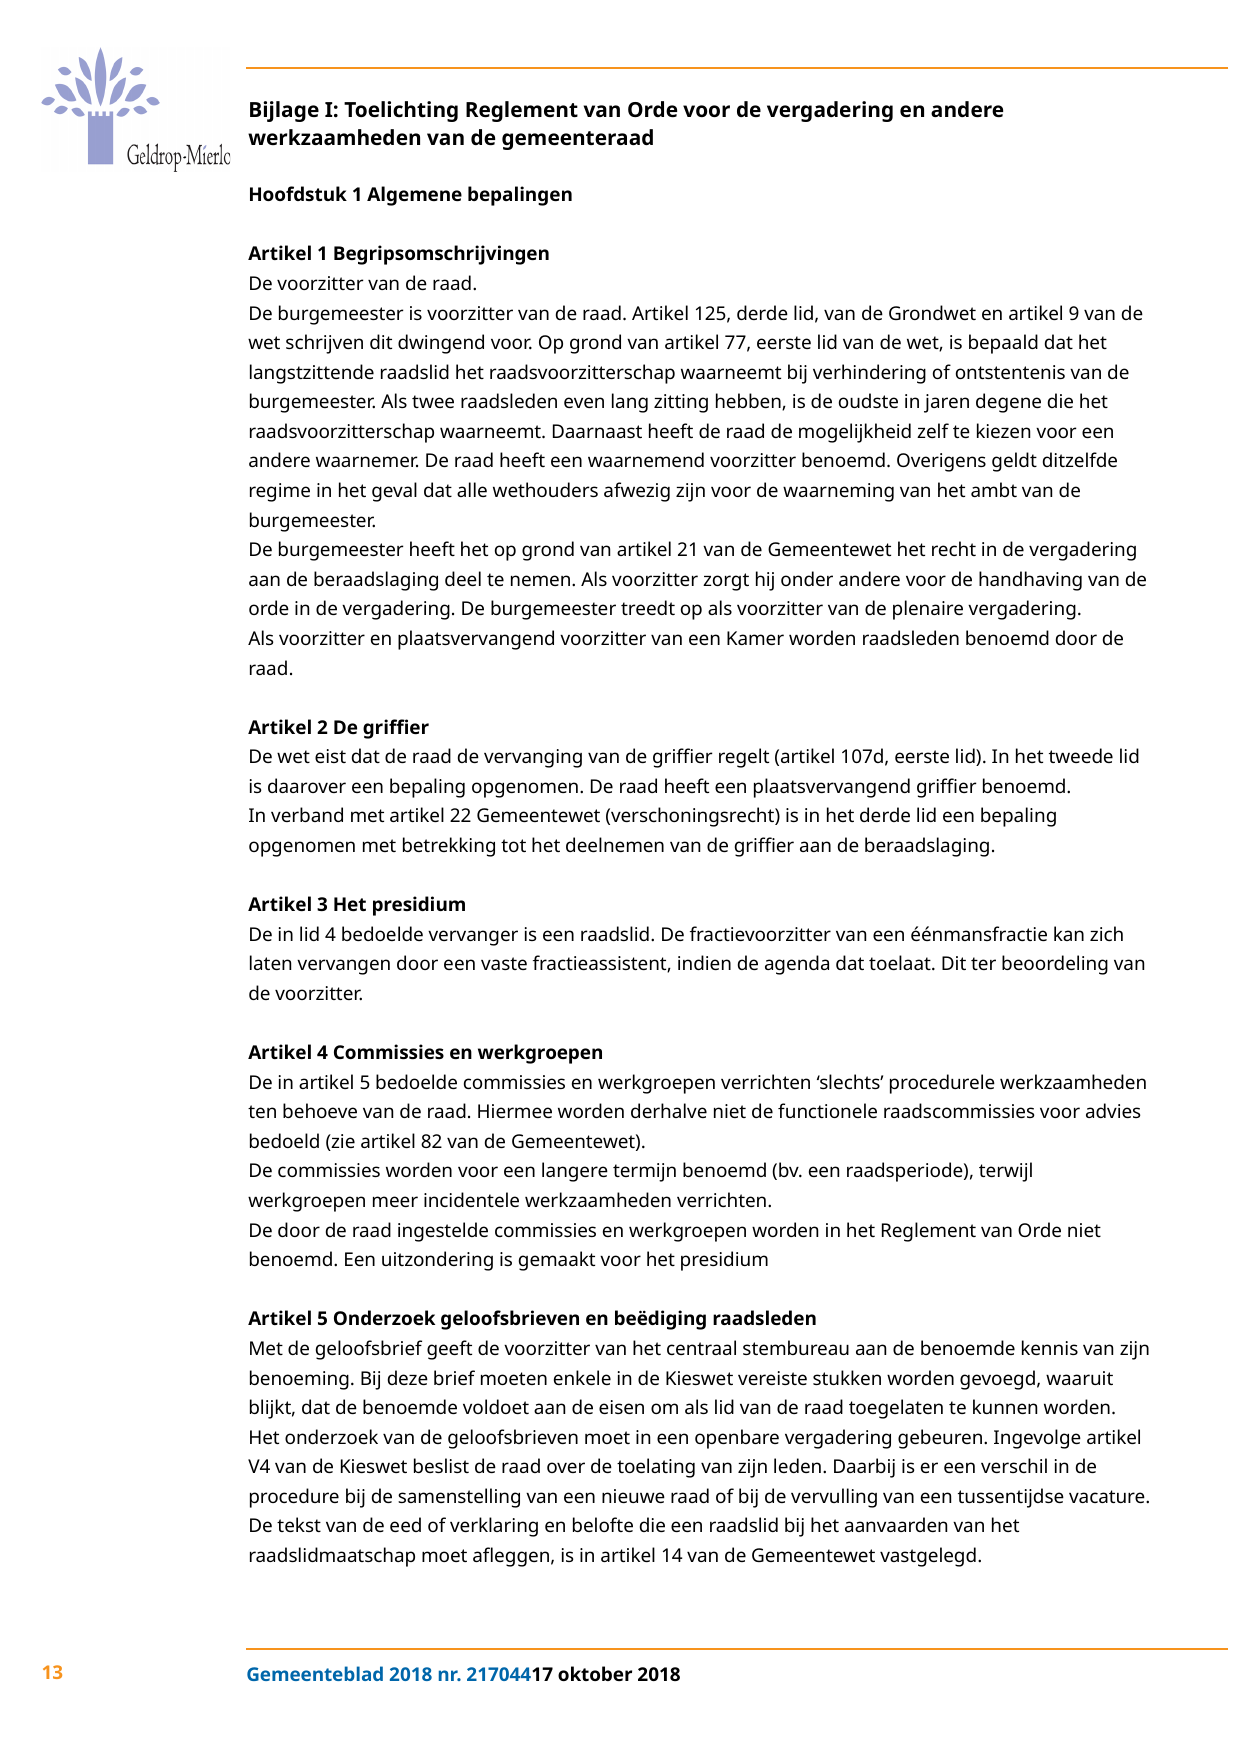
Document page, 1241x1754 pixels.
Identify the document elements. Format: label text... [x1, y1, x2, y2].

picture [41, 47, 231, 172]
text De commissies worden voor een langere termijn benoemd (bv. een raadsperiode), terwijl werkgroepen meer incidentele werkzaamheden verrichten. [248, 1158, 1152, 1213]
text Bijlage I: Toelichting Reglement van Orde voor de vergadering en andere werkzaamheden van de gemeenteraad [248, 95, 1152, 152]
text De door de raad ingestelde commissies en werkgroepen worden in het Reglement van Orde niet benoemd. Een uitzondering is gemaakt voor het presidium [248, 1217, 1152, 1272]
text De tekst van de eed of verklaring en belofte die een raadslid bij het aanvaarden van het raadslidmaatschap moet afleggen, is in artikel 14 van de Gemeentewet vastgelegd. [248, 1513, 1152, 1568]
text Artikel 3 Het presidium [248, 891, 1152, 917]
text Met de geloofsbrief geeft de voorzitter van het centraal stembureau aan de benoemde kennis van zijn benoeming. Bij deze brief moeten enkele in de Kieswet vereiste stukken worden gevoegd, waaruit blijkt, dat de benoemde voldoet aan de eisen om als lid van de raad toegelaten te kunnen worden. Het onderzoek van de geloofsbrieven moet in een openbare vergadering gebeuren. Ingevolge artikel V4 van de Kieswet beslist de raad over de toelating van zijn leden. Daarbij is er een verschil in de procedure bij de samenstelling van een nieuwe raad of bij de vervulling van een tussentijdse vacature. [248, 1335, 1152, 1509]
text Artikel 2 De griffier [248, 714, 1152, 739]
text De burgemeester heeft het op grond van artikel 21 van de Gemeentewet het recht in de vergadering aan de beraadslaging deel te nemen. Als voorzitter zorgt hij onder andere voor de handhaving van de orde in de vergadering. De burgemeester treedt op als voorzitter van de plenaire vergadering. [248, 536, 1152, 621]
text In verband met artikel 22 Gemeentewet (verschoningsrecht) is in het derde lid een bepaling opgenomen met betrekking tot het deelnemen van de griffier aan de beraadslaging. [248, 803, 1152, 858]
text De burgemeester is voorzitter van de raad. Artikel 125, derde lid, van de Grondwet en artikel 9 van de wet schrijven dit dwingend voor. Op grond van artikel 77, eerste lid van de wet, is bepaald dat het langstzittende raadslid het raadsvoorzitterschap waarneemt bij verhindering of ontstentenis van de burgemeester. Als twee raadsleden even lang zitting hebben, is de oudste in jaren degene die het raadsvoorzitterschap waarneemt. Daarnaast heeft de raad de mogelijkheid zelf te kiezen voor een andere waarnemer. De raad heeft een waarnemend voorzitter benoemd. Overigens geldt ditzelfde regime in het geval dat alle wethouders afwezig zijn voor de waarneming van het ambt van de burgemeester. [248, 300, 1152, 532]
text De in artikel 5 bedoelde commissies en werkgroepen verrichten ‘slechts’ procedurele werkzaamheden ten behoeve van de raad. Hiermee worden derhalve niet de functionele raadscommissies voor advies bedoeld (zie artikel 82 van de Gemeentewet). [248, 1069, 1152, 1154]
text De wet eist dat de raad de vervanging van de griffier regelt (artikel 107d, eerste lid). In het tweede lid is daarover een bepaling opgenomen. De raad heeft een plaatsvervangend griffier benoemd. [248, 743, 1152, 799]
text Artikel 5 Onderzoek geloofsbrieven en beëdiging raadsleden [248, 1306, 1152, 1331]
text Hoofdstuk 1 Algemene bepalingen [248, 181, 1152, 207]
text Als voorzitter en plaatsvervangend voorzitter van een Kamer worden raadsleden benoemd door de raad. [248, 625, 1152, 680]
text De voorzitter van de raad. [248, 270, 1152, 296]
text Artikel 4 Commissies en werkgroepen [248, 1039, 1152, 1065]
text Artikel 1 Begripsomschrijvingen [248, 241, 1152, 266]
text De in lid 4 bedoelde vervanger is een raadslid. De fractievoorzitter van een éénmansfractie kan zich laten vervangen door een vaste fractieassistent, indien de agenda dat toelaat. Dit ter beoordeling van de voorzitter. [248, 921, 1152, 1006]
